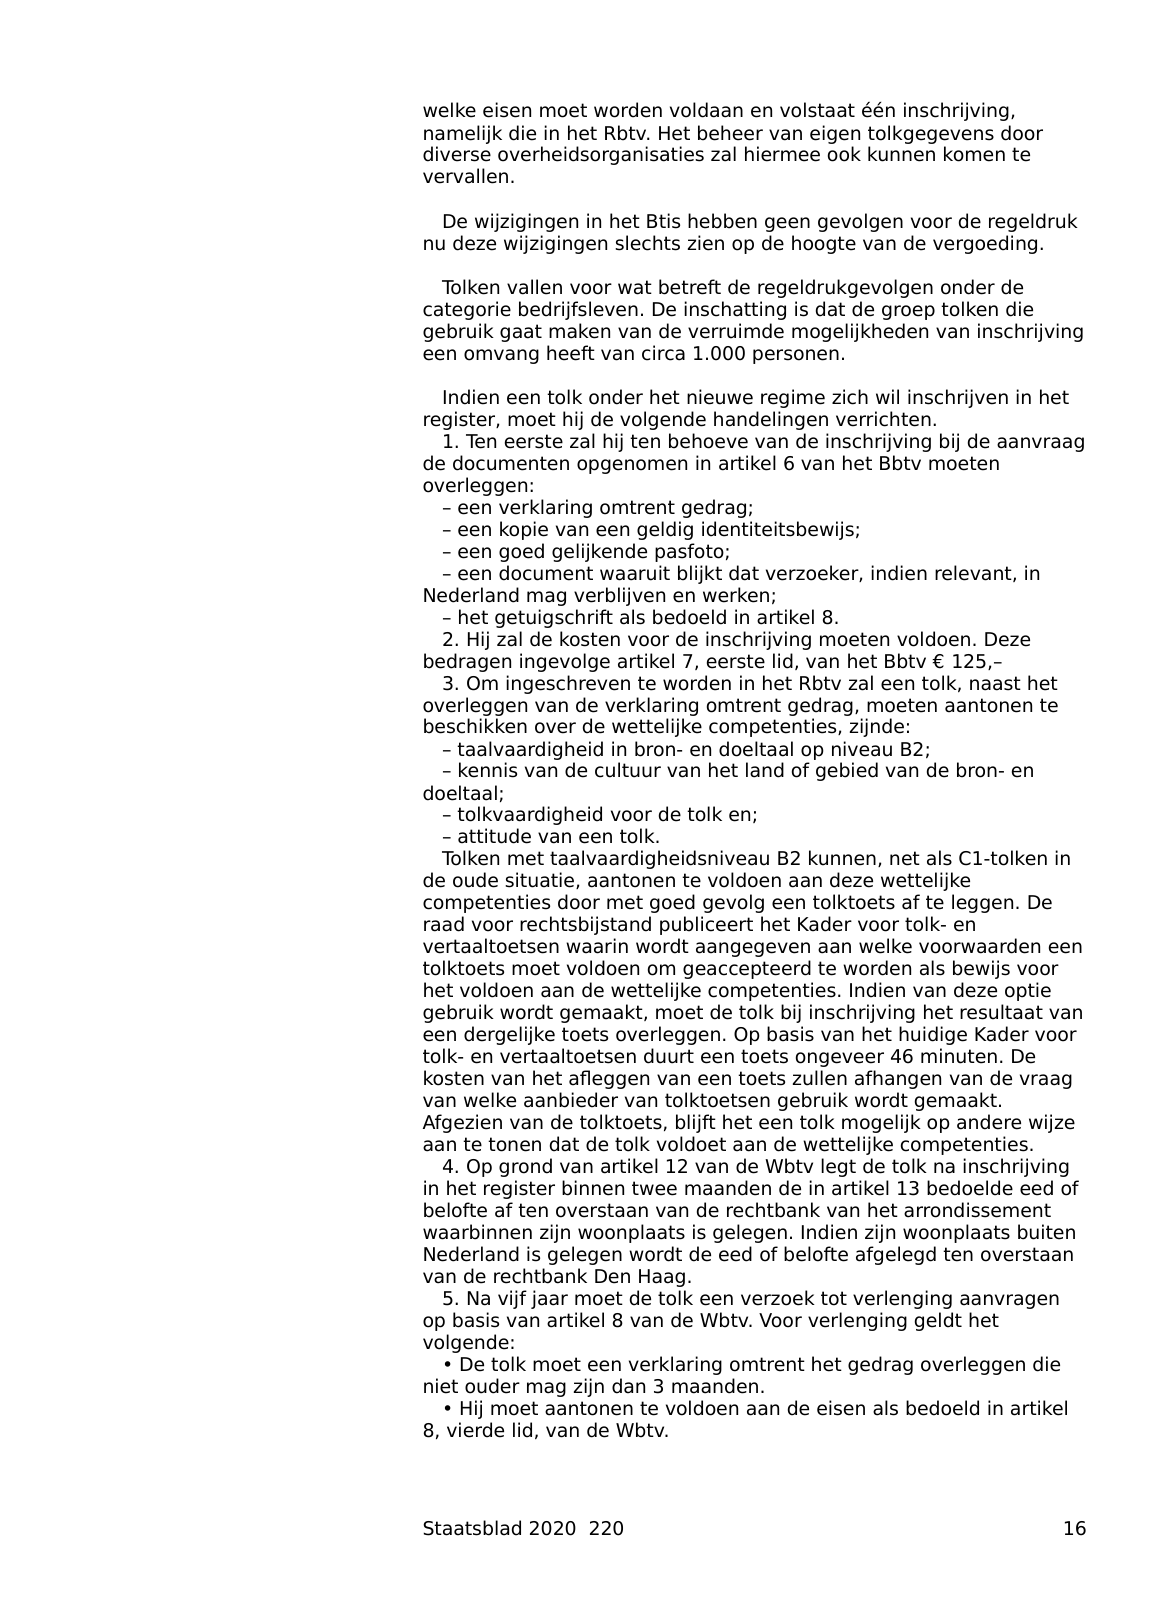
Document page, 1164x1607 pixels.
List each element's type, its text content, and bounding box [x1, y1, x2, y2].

text • De tolk moet een verklaring omtrent het gedrag overleggen die niet ouder mag zijn dan 3 maanden. [422, 1354, 1087, 1398]
text welke eisen moet worden voldaan en volstaat één inschrijving, namelijk die in het Rbtv. Het beheer van eigen tolkgegevens door diverse overheidsorganisaties zal hiermee ook kunnen komen te vervallen. [422, 100, 1087, 188]
text – een kopie van een geldig identiteitsbewijs; [422, 519, 1087, 541]
text – een document waaruit blijkt dat verzoeker, indien relevant, in Nederland mag verblijven en werken; [422, 563, 1087, 607]
text – tolkvaardigheid voor de tolk en; [422, 804, 1087, 826]
text • Hij moet aantonen te voldoen aan de eisen als bedoeld in artikel 8, vierde lid, van de Wbtv. [422, 1398, 1087, 1442]
text Indien een tolk onder het nieuwe regime zich wil inschrijven in het register, moet hij de volgende handelingen verrichten. [422, 387, 1087, 431]
text – attitude van een tolk. [422, 826, 1087, 848]
text – taalvaardigheid in bron- en doeltaal op niveau B2; [422, 738, 1087, 760]
text – een goed gelijkende pasfoto; [422, 541, 1087, 563]
text Tolken met taalvaardigheidsniveau B2 kunnen, net als C1-tolken in de oude situatie, aantonen te voldoen aan deze wettelijke competenties door met goed gevolg een tolktoets af te leggen. De raad voor rechtsbijstand publiceert het Kader voor tolk- en vertaaltoetsen waarin wordt aangegeven aan welke voorwaarden een tolktoets moet voldoen om geaccepteerd te worden als bewijs voor het voldoen aan de wettelijke competenties. Indien van deze optie gebruik wordt gemaakt, moet de tolk bij inschrijving het resultaat van een dergelijke toets overleggen. Op basis van het huidige Kader voor tolk- en vertaaltoetsen duurt een toets ongeveer 46 minuten. De kosten van het afleggen van een toets zullen afhangen van de vraag van welke aanbieder van tolktoetsen gebruik wordt gemaakt. Afgezien van de tolktoets, blijft het een tolk mogelijk op andere wijze aan te tonen dat de tolk voldoet aan de wettelijke competenties. [422, 848, 1087, 1156]
text 4. Op grond van artikel 12 van de Wbtv legt de tolk na inschrijving in het register binnen twee maanden de in artikel 13 bedoelde eed of belofte af ten overstaan van de rechtbank van het arrondissement waarbinnen zijn woonplaats is gelegen. Indien zijn woonplaats buiten Nederland is gelegen wordt de eed of belofte afgelegd ten overstaan van de rechtbank Den Haag. [422, 1156, 1087, 1288]
text – kennis van de cultuur van het land of gebied van de bron- en doeltaal; [422, 760, 1087, 804]
text 5. Na vijf jaar moet de tolk een verzoek tot verlenging aanvragen op basis van artikel 8 van de Wbtv. Voor verlenging geldt het volgende: [422, 1288, 1087, 1354]
text De wijzigingen in het Btis hebben geen gevolgen voor de regeldruk nu deze wijzigingen slechts zien op de hoogte van de vergoeding. [422, 211, 1087, 254]
text 3. Om ingeschreven te worden in het Rbtv zal een tolk, naast het overleggen van de verklaring omtrent gedrag, moeten aantonen te beschikken over de wettelijke competenties, zijnde: [422, 672, 1087, 738]
text 1. Ten eerste zal hij ten behoeve van de inschrijving bij de aanvraag de documenten opgenomen in artikel 6 van het Bbtv moeten overleggen: [422, 431, 1087, 497]
text 2. Hij zal de kosten voor de inschrijving moeten voldoen. Deze bedragen ingevolge artikel 7, eerste lid, van het Bbtv € 125,– [422, 628, 1087, 672]
text Tolken vallen voor wat betreft de regeldrukgevolgen onder de categorie bedrijfsleven. De inschatting is dat de groep tolken die gebruik gaat maken van de verruimde mogelijkheden van inschrijving een omvang heeft van circa 1.000 personen. [422, 277, 1087, 364]
text – een verklaring omtrent gedrag; [422, 497, 1087, 519]
text – het getuigschrift als bedoeld in artikel 8. [422, 607, 1087, 628]
